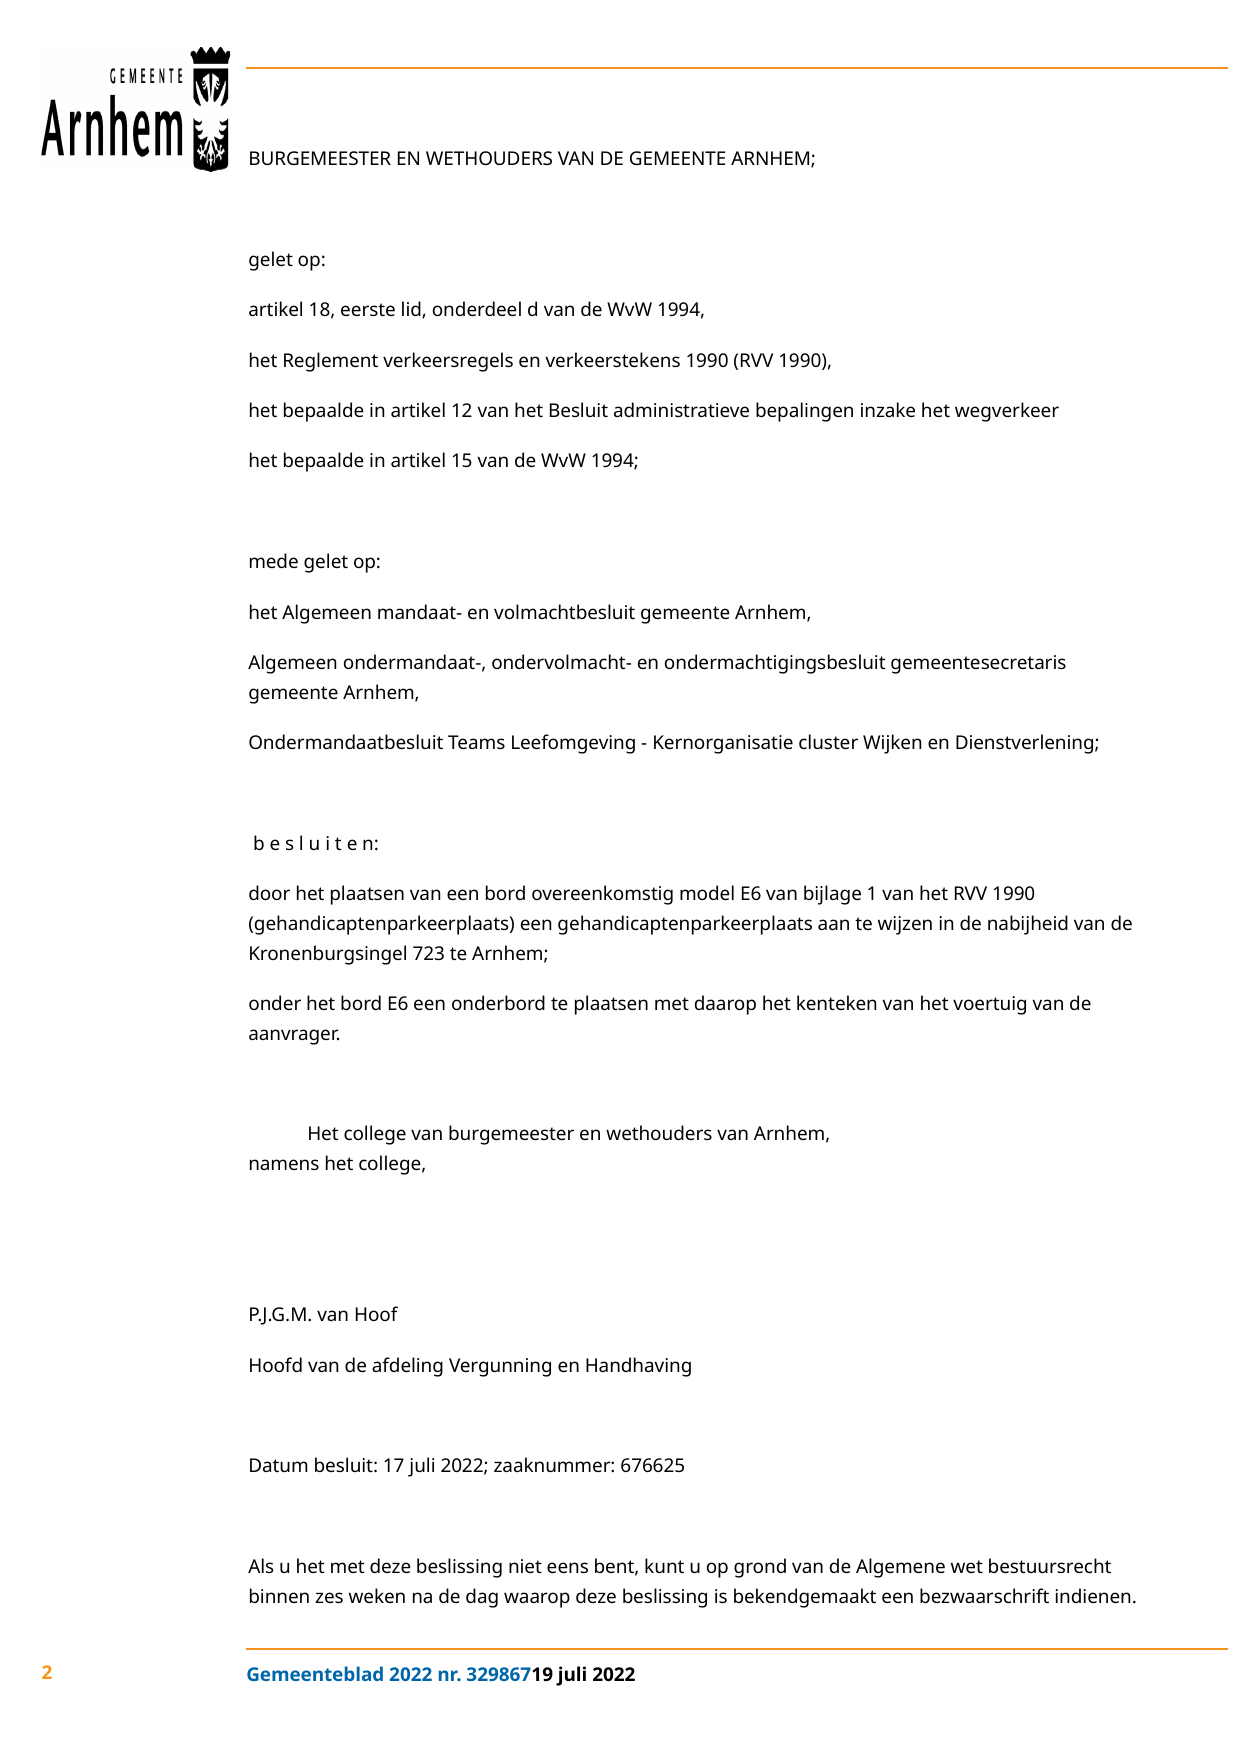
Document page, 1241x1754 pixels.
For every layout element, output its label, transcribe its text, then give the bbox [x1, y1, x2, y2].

text Ondermandaatbesluit Teams Leefomgeving - Kernorganisatie cluster Wijken en Dienstverlening; [248, 729, 1152, 755]
text Hoofd van de afdeling Vergunning en Handhaving [248, 1352, 1152, 1378]
text Als u het met deze beslissing niet eens bent, kunt u op grond van de Algemene wet bestuursrecht binnen zes weken na de dag waarop deze beslissing is bekendgemaakt een bezwaarschrift indienen. [248, 1553, 1152, 1609]
text namens het college, [248, 1150, 1152, 1176]
text het Reglement verkeersregels en verkeerstekens 1990 (RVV 1990), [248, 347, 1152, 373]
text door het plaatsen van een bord overeenkomstig model E6 van bijlage 1 van het RVV 1990 (gehandicaptenparkeerplaats) een gehandicaptenparkeerplaats aan te wijzen in de nabijheid van de Kronenburgsingel 723 te Arnhem; [248, 881, 1152, 966]
text het Algemeen mandaat- en volmachtbesluit gemeente Arnhem, [248, 599, 1152, 625]
text BURGEMEESTER EN WETHOUDERS VAN DE GEMEENTE ARNHEM; [248, 145, 1152, 171]
list Het college van burgemeester en wethouders van Arnhem, [248, 1121, 1152, 1146]
text gelet op: [248, 246, 1152, 272]
text b e s l u i t e n: [248, 830, 1152, 856]
picture [41, 47, 231, 172]
text artikel 18, eerste lid, onderdeel d van de WvW 1994, [248, 296, 1152, 322]
text het bepaalde in artikel 12 van het Besluit administratieve bepalingen inzake het wegverkeer [248, 397, 1152, 423]
text onder het bord E6 een onderbord te plaatsen met daarop het kenteken van het voertuig van de aanvrager. [248, 990, 1152, 1046]
text mede gelet op: [248, 548, 1152, 574]
text het bepaalde in artikel 15 van de WvW 1994; [248, 448, 1152, 473]
text Algemeen ondermandaat-, ondervolmacht- en ondermachtigingsbesluit gemeentesecretaris gemeente Arnhem, [248, 649, 1152, 705]
text Datum besluit: 17 juli 2022; zaaknummer: 676625 [248, 1453, 1152, 1478]
text P.J.G.M. van Hoof [248, 1301, 1152, 1327]
